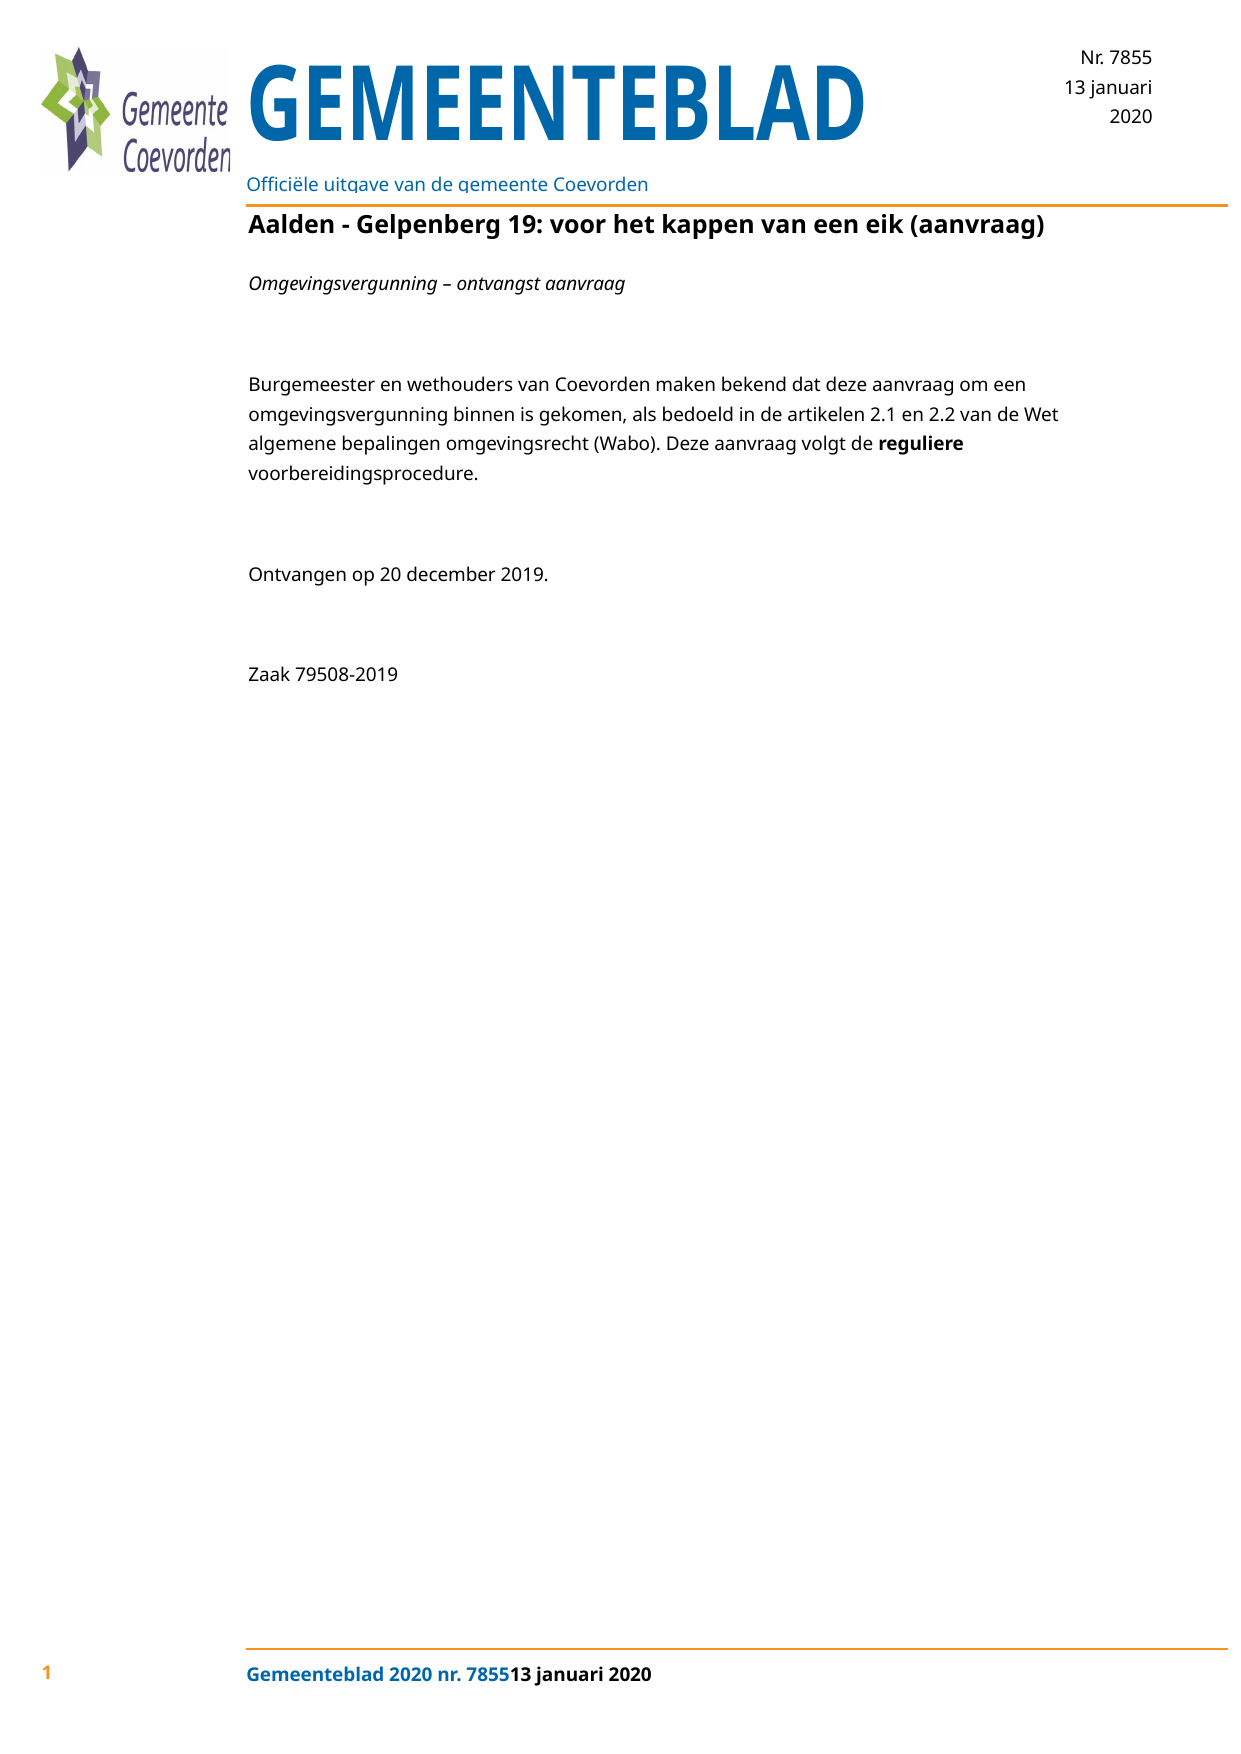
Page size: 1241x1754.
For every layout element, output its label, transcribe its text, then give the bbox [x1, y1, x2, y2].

picture [41, 47, 231, 172]
text Aalden - Gelpenberg 19: voor het kappen van een eik (aanvraag) [248, 207, 1152, 241]
text Ontvangen op 20 december 2019. [248, 561, 1152, 586]
text Omgevingsvergunning – ontvangst aanvraag [248, 270, 1152, 296]
text Burgemeester en wethouders van Coevorden maken bekend dat deze aanvraag om een omgevingsvergunning binnen is gekomen, als bedoeld in de artikelen 2.1 en 2.2 van de Wet algemene bepalingen omgevingsrecht (Wabo). Deze aanvraag volgt de reguliere voorbereidingsprocedure. [248, 371, 1152, 486]
text Zaak 79508-2019 [248, 662, 1152, 687]
